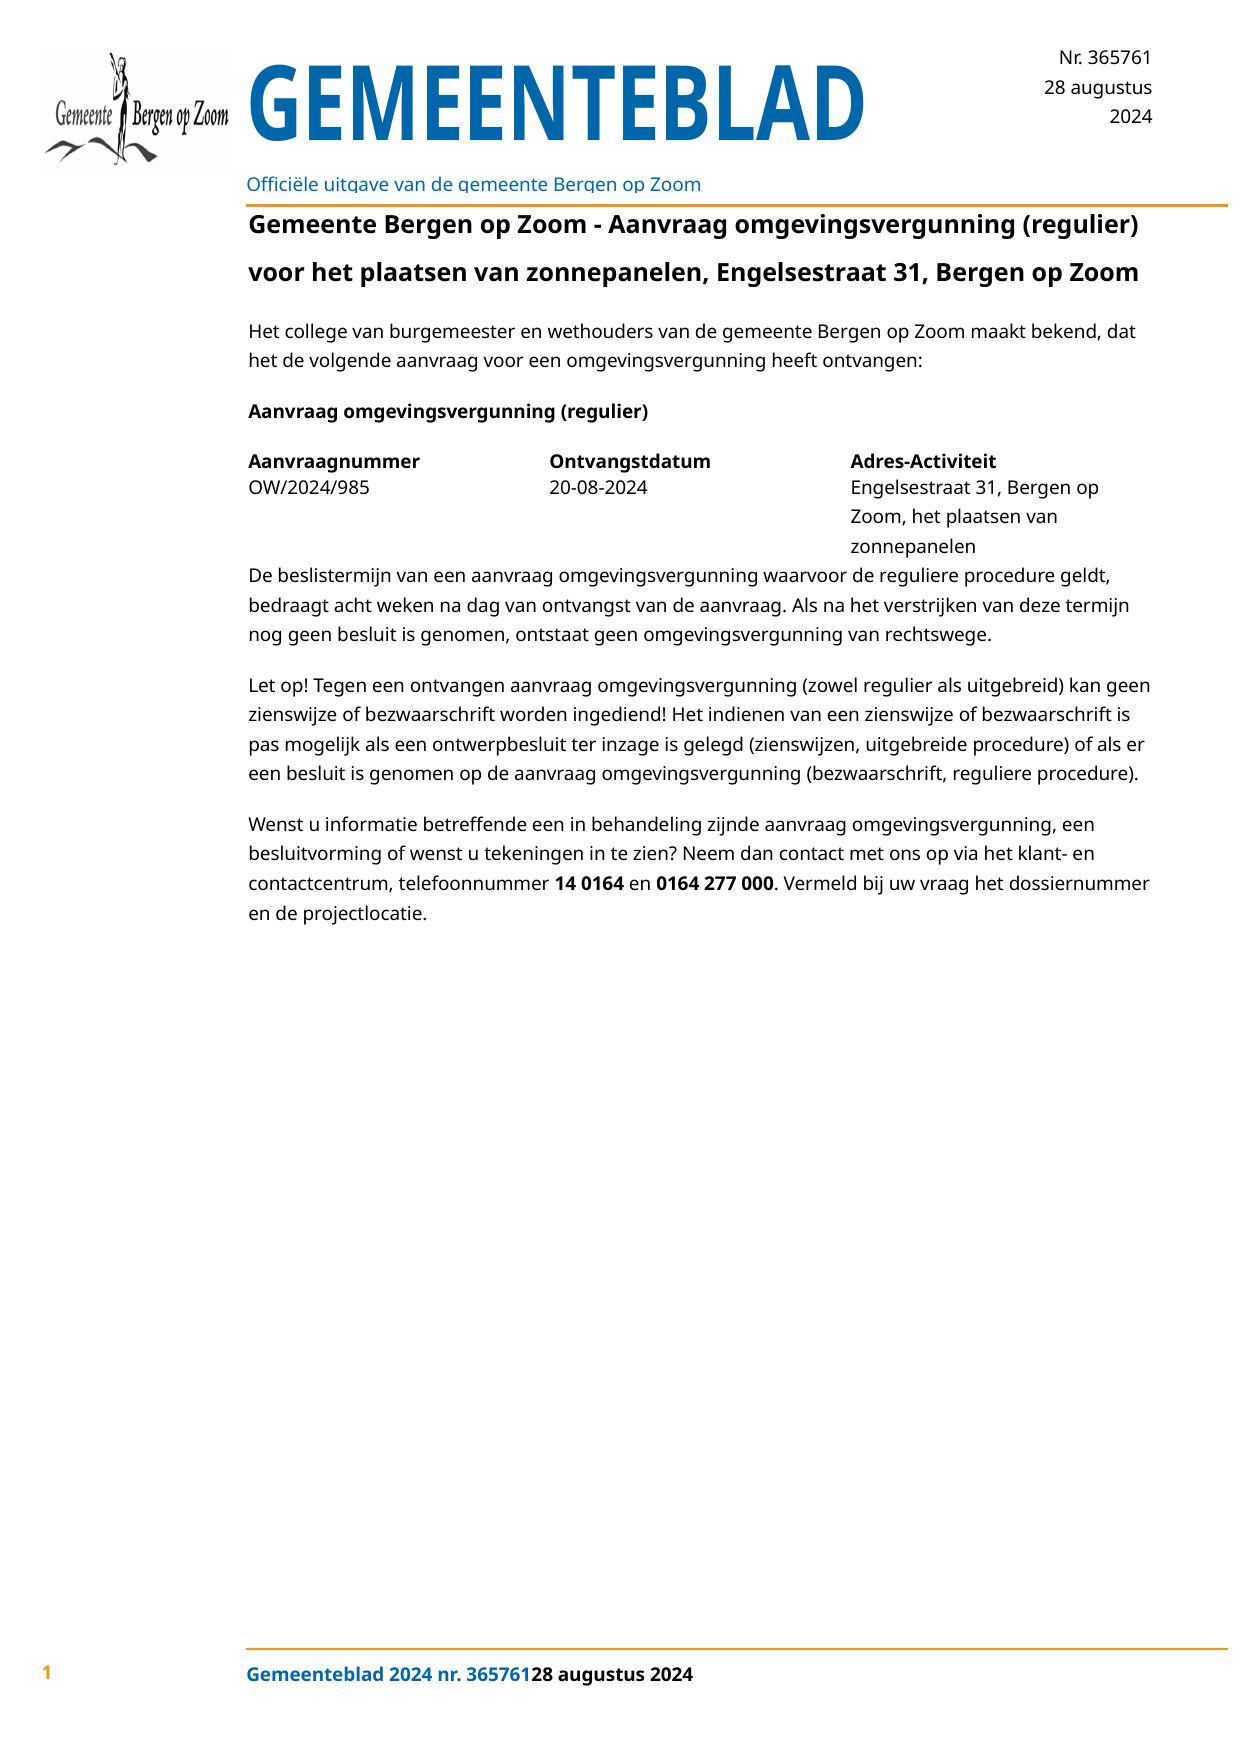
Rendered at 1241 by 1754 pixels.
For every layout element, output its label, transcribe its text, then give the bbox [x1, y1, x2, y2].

text Let op! Tegen een ontvangen aanvraag omgevingsvergunning (zowel regulier als uitgebreid) kan geen zienswijze of bezwaarschrift worden ingediend! Het indienen van een zienswijze of bezwaarschrift is pas mogelijk als een ontwerpbesluit ter inzage is gelegd (zienswijzen, uitgebreide procedure) of als er een besluit is genomen op de aanvraag omgevingsvergunning (bezwaarschrift, reguliere procedure). [248, 672, 1152, 786]
table_header Ontvangstdatum [549, 449, 850, 474]
table_cell OW/2024/985 [248, 474, 549, 559]
table_cell Engelsestraat 31, Bergen op Zoom, het plaatsen van zonnepanelen [850, 474, 1152, 559]
picture [41, 47, 231, 172]
text Aanvraag omgevingsvergunning (regulier) [248, 398, 1152, 424]
text De beslistermijn van een aanvraag omgevingsvergunning waarvoor de reguliere procedure geldt, bedraagt acht weken na dag van ontvangst van de aanvraag. Als na het verstrijken van deze termijn nog geen besluit is genomen, ontstaat geen omgevingsvergunning van rechtswege. [248, 562, 1152, 647]
table_cell 20-08-2024 [549, 474, 850, 559]
table_header Adres-Activiteit [850, 449, 1152, 474]
table_header Aanvraagnummer [248, 449, 549, 474]
text Het college van burgemeester en wethouders van de gemeente Bergen op Zoom maakt bekend, dat het de volgende aanvraag voor een omgevingsvergunning heeft ontvangen: [248, 318, 1152, 373]
text Gemeente Bergen op Zoom - Aanvraag omgevingsvergunning (regulier) voor het plaatsen van zonnepanelen, Engelsestraat 31, Bergen op Zoom [248, 207, 1152, 288]
text Wenst u informatie betreffende een in behandeling zijnde aanvraag omgevingsvergunning, een besluitvorming of wenst u tekeningen in te zien? Neem dan contact met ons op via het klant- en contactcentrum, telefoonnummer 14 0164 en 0164 277 000. Vermeld bij uw vraag het dossiernummer en de projectlocatie. [248, 811, 1152, 926]
